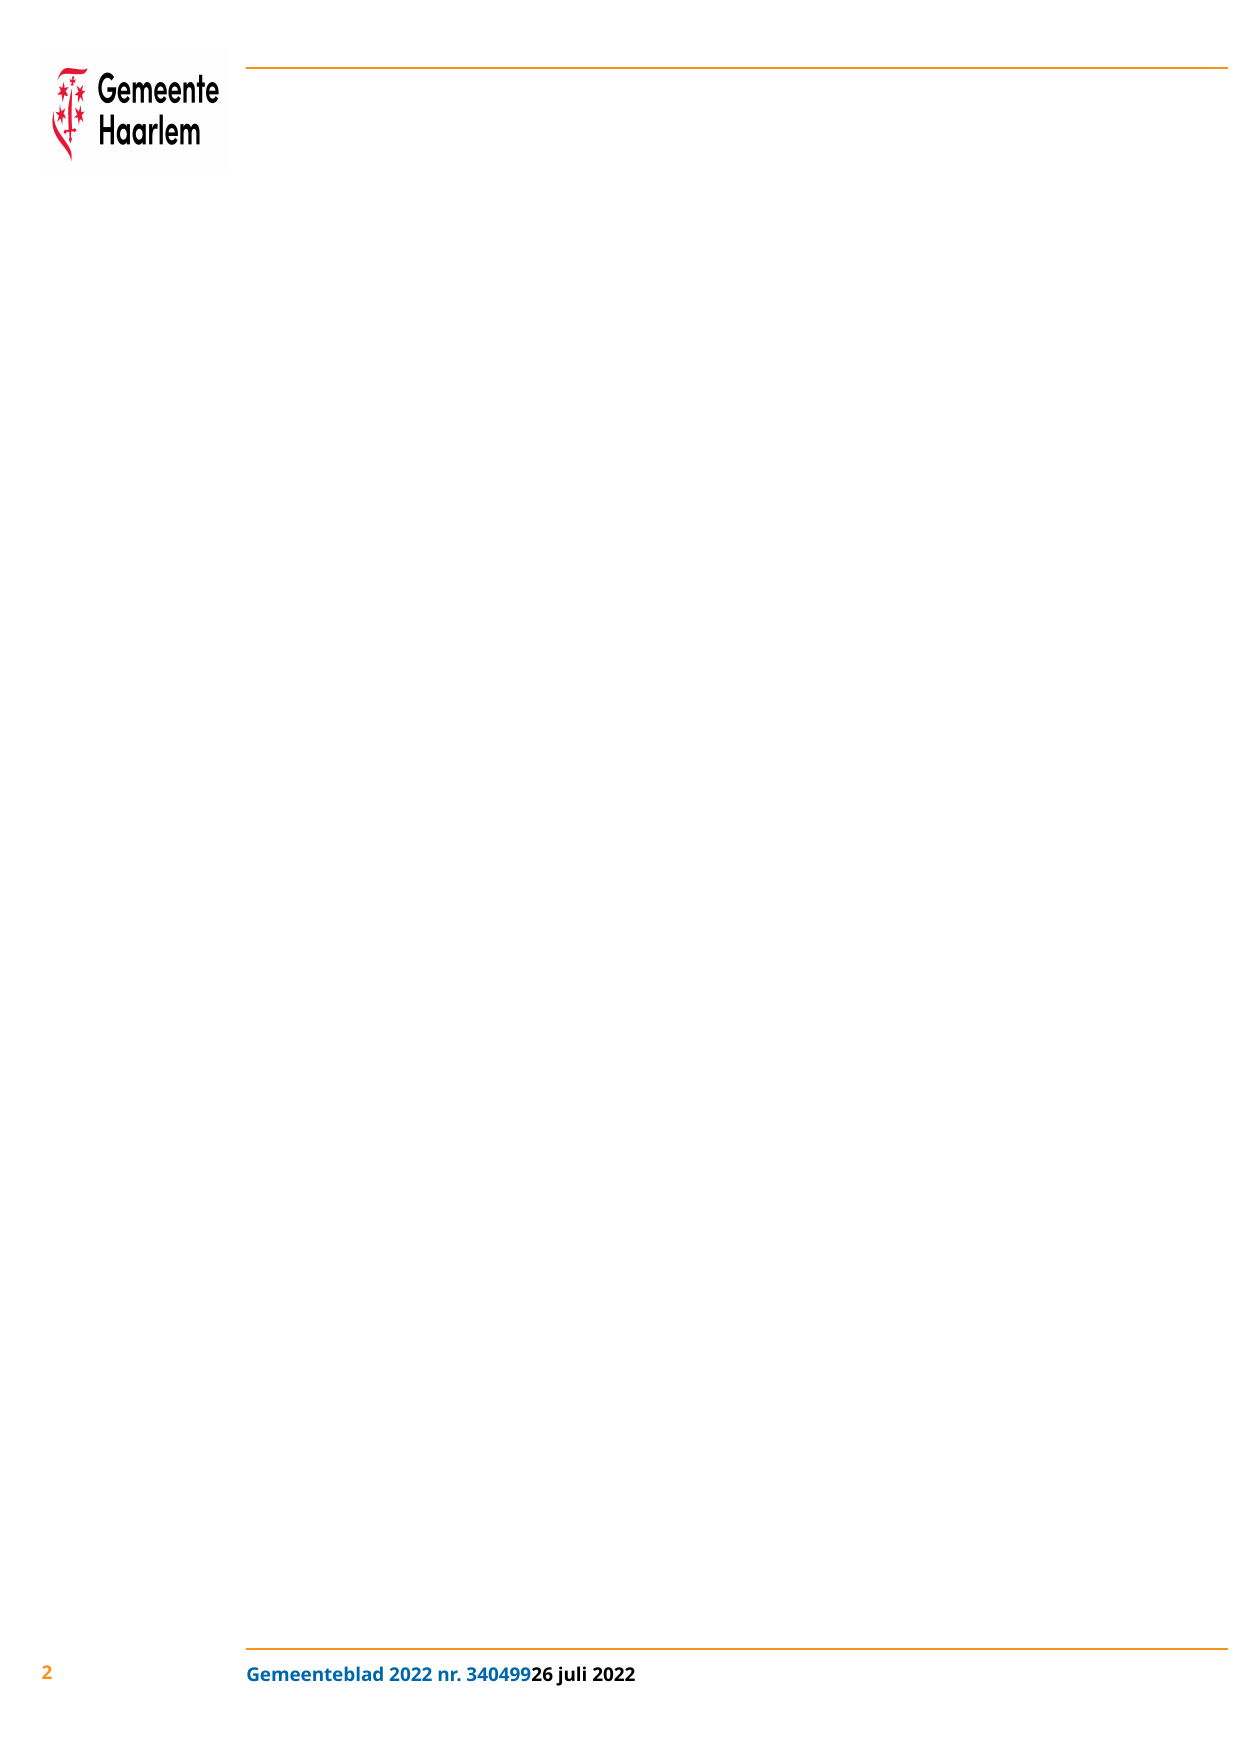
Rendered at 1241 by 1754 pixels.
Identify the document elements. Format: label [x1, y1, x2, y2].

picture [41, 47, 231, 172]
